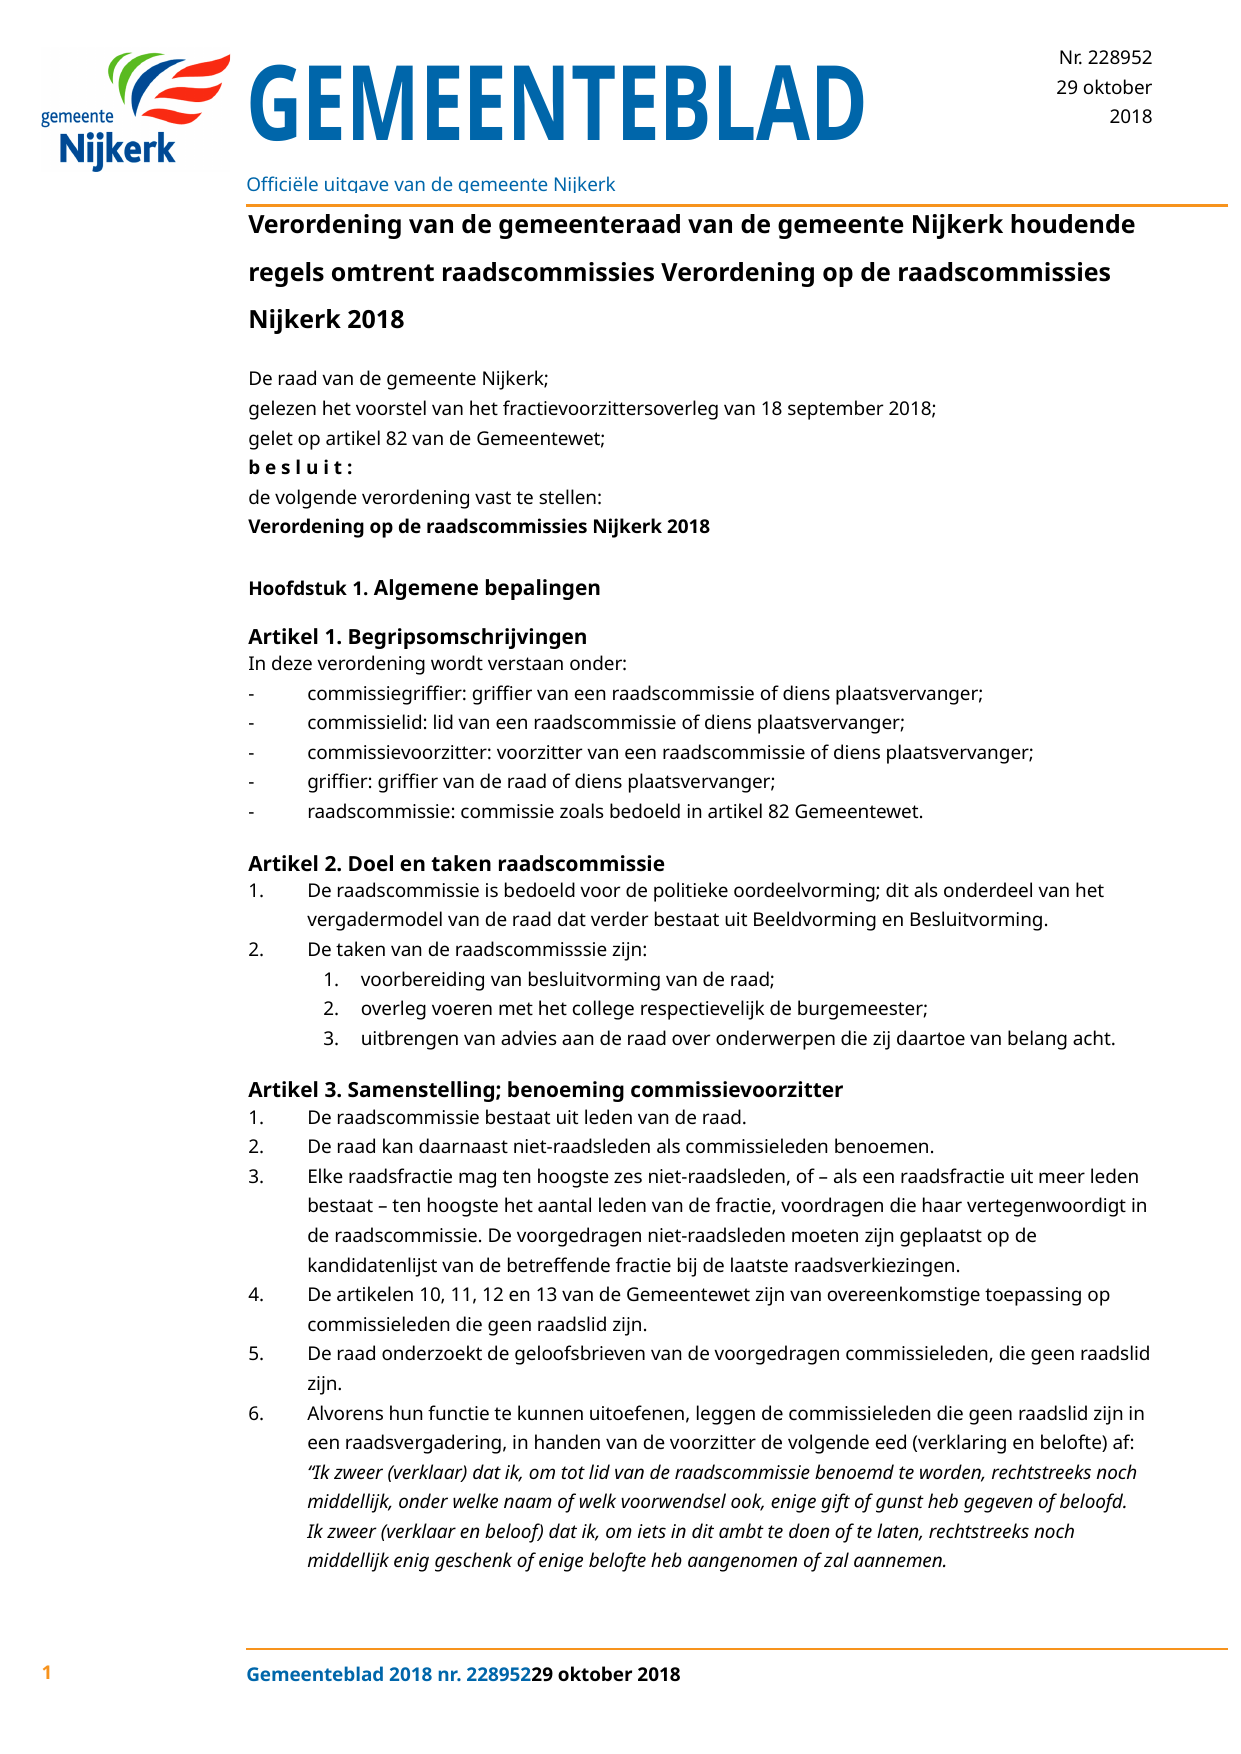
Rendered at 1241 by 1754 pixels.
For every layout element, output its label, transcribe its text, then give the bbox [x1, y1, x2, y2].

list griffier: griffier van de raad of diens plaatsvervanger; [248, 769, 1152, 794]
text Artikel 3. Samenstelling; benoeming commissievoorzitter [248, 1075, 1152, 1104]
text de volgende verordening vast te stellen: [248, 484, 1152, 509]
list De raadscommissie bestaat uit leden van de raad. [248, 1104, 1152, 1129]
list Ik zweer (verklaar en beloof) dat ik, om iets in dit ambt te doen of te laten, rechtstreeks noch middellijk enig geschenk of enige belofte heb aangenomen of zal aannemen. [248, 1518, 1152, 1573]
list “Ik zweer (verklaar) dat ik, om tot lid van de raadscommissie benoemd te worden, rechtstreeks noch middellijk, onder welke naam of welk voorwendsel ook, enige gift of gunst heb gegeven of beloofd. [248, 1459, 1152, 1514]
text Hoofdstuk 1. Algemene bepalingen [248, 573, 1152, 601]
text De raad van de gemeente Nijkerk; [248, 366, 1152, 391]
list uitbrengen van advies aan de raad over onderwerpen die zij daartoe van belang acht. [323, 1025, 1152, 1051]
text b e s l u i t : [248, 454, 1152, 480]
text Artikel 2. Doel en taken raadscommissie [248, 849, 1152, 877]
text In deze verordening wordt verstaan onder: [248, 650, 1152, 676]
list Elke raadsfractie mag ten hoogste zes niet-raadsleden, of – als een raadsfractie uit meer leden bestaat – ten hoogste het aantal leden van de fractie, voordragen die haar vertegenwoordigt in de raadscommissie. De voorgedragen niet-raadsleden moeten zijn geplaatst op de kandidatenlijst van de betreffende fractie bij de laatste raadsverkiezingen. [248, 1163, 1152, 1277]
list commissievoorzitter: voorzitter van een raadscommissie of diens plaatsvervanger; [248, 739, 1152, 765]
list De raadscommissie is bedoeld voor de politieke oordeelvorming; dit als onderdeel van het vergadermodel van de raad dat verder bestaat uit Beeldvorming en Besluitvorming. [248, 877, 1152, 932]
text gelet op artikel 82 van de Gemeentewet; [248, 425, 1152, 450]
list De taken van de raadscommisssie zijn: [248, 936, 1152, 962]
text Verordening van de gemeenteraad van de gemeente Nijkerk houdende regels omtrent raadscommissies Verordening op de raadscommissies Nijkerk 2018 [248, 207, 1152, 336]
list overleg voeren met het college respectievelijk de burgemeester; [323, 995, 1152, 1021]
list De artikelen 10, 11, 12 en 13 van de Gemeentewet zijn van overeenkomstige toepassing op commissieleden die geen raadslid zijn. [248, 1281, 1152, 1337]
picture [41, 47, 231, 172]
text gelezen het voorstel van het fractievoorzittersoverleg van 18 september 2018; [248, 395, 1152, 421]
list raadscommissie: commissie zoals bedoeld in artikel 82 Gemeentewet. [248, 798, 1152, 824]
text Artikel 1. Begripsomschrijvingen [248, 622, 1152, 650]
list commissielid: lid van een raadscommissie of diens plaatsvervanger; [248, 709, 1152, 735]
list De raad onderzoekt de geloofsbrieven van de voorgedragen commissieleden, die geen raadslid zijn. [248, 1341, 1152, 1396]
list voorbereiding van besluitvorming van de raad; [323, 966, 1152, 992]
list Alvorens hun functie te kunnen uitoefenen, leggen de commissieleden die geen raadslid zijn in een raadsvergadering, in handen van de voorzitter de volgende eed (verklaring en belofte) af: [248, 1400, 1152, 1455]
list De raad kan daarnaast niet-raadsleden als commissieleden benoemen. [248, 1133, 1152, 1159]
list commissiegriffier: griffier van een raadscommissie of diens plaatsvervanger; [248, 680, 1152, 706]
text Verordening op de raadscommissies Nijkerk 2018 [248, 513, 1152, 539]
